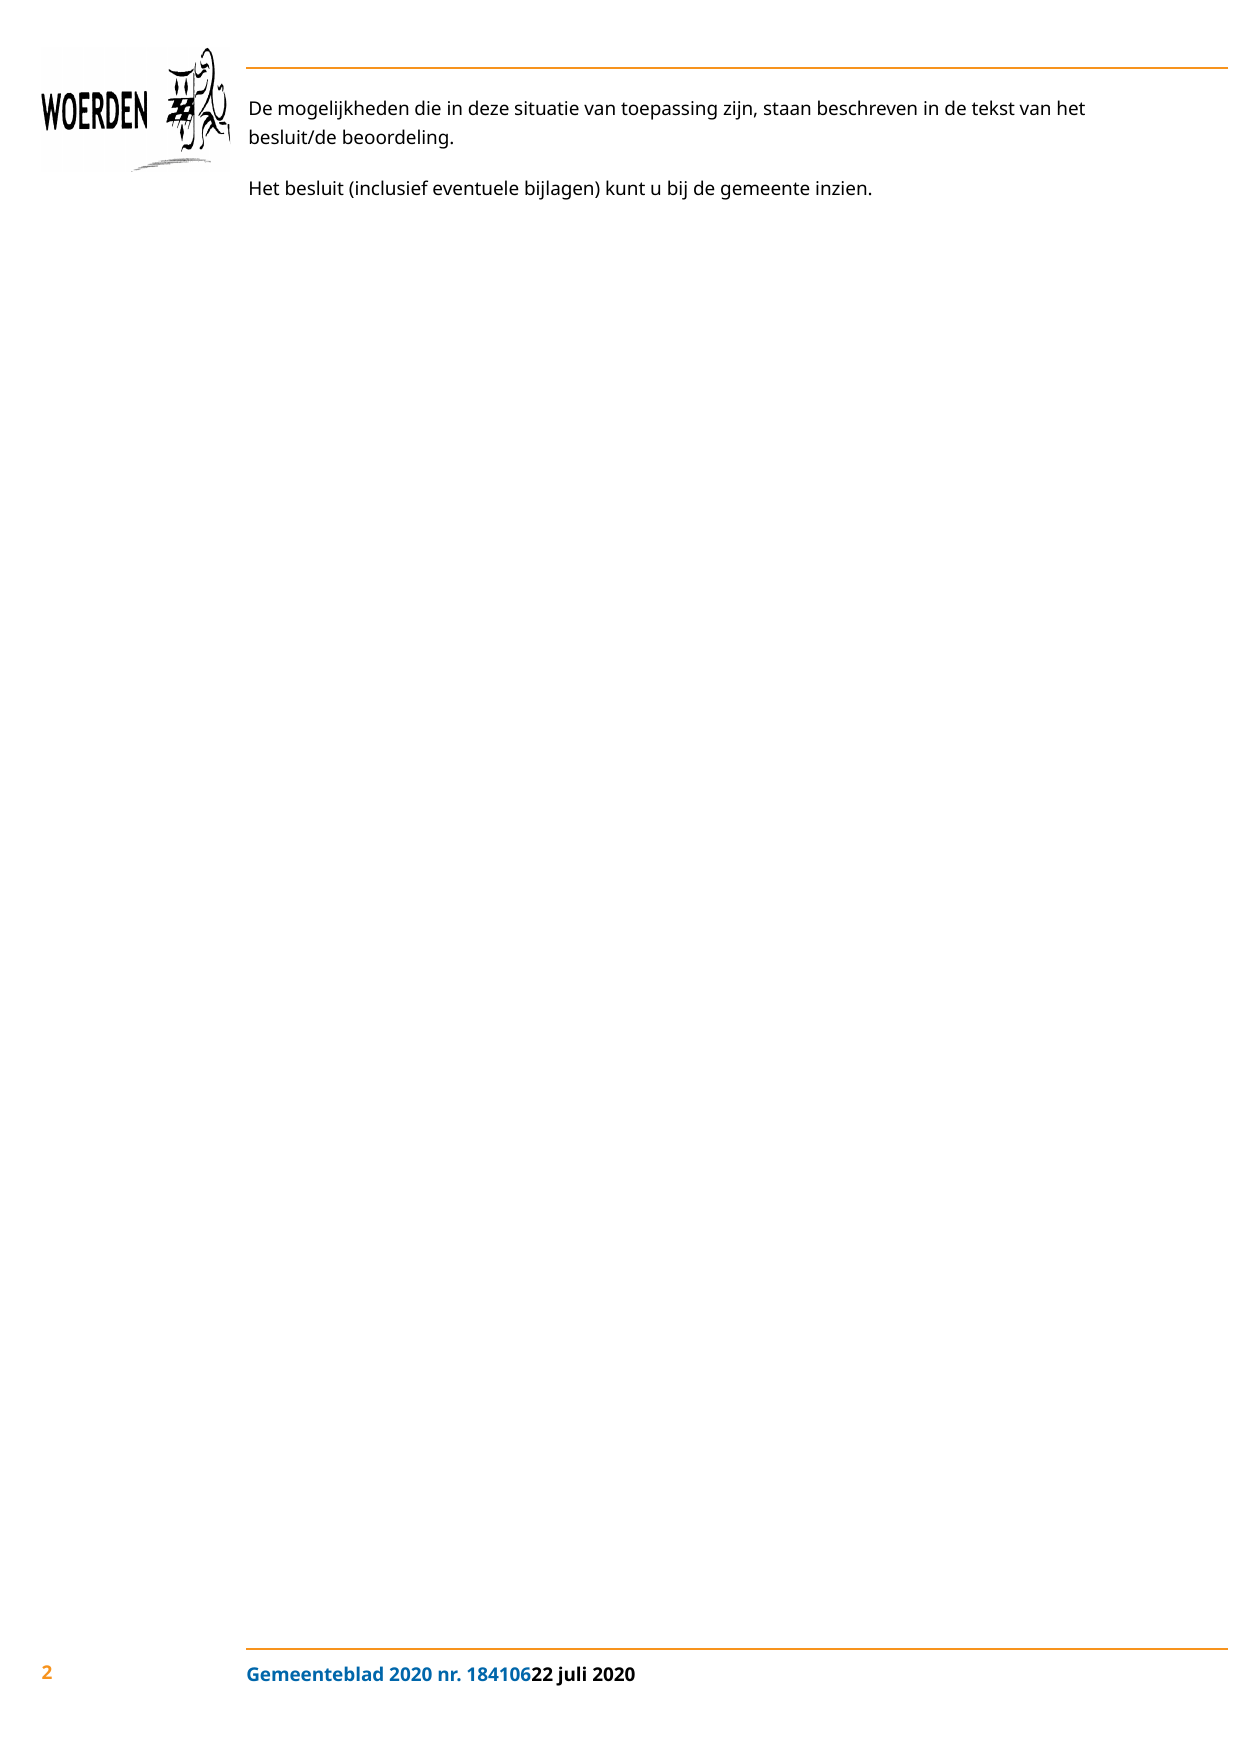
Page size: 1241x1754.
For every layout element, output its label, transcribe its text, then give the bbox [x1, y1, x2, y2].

picture [41, 47, 231, 172]
text Het besluit (inclusief eventuele bijlagen) kunt u bij de gemeente inzien. [248, 175, 1152, 201]
text De mogelijkheden die in deze situatie van toepassing zijn, staan beschreven in de tekst van het besluit/de beoordeling. [248, 95, 1152, 150]
